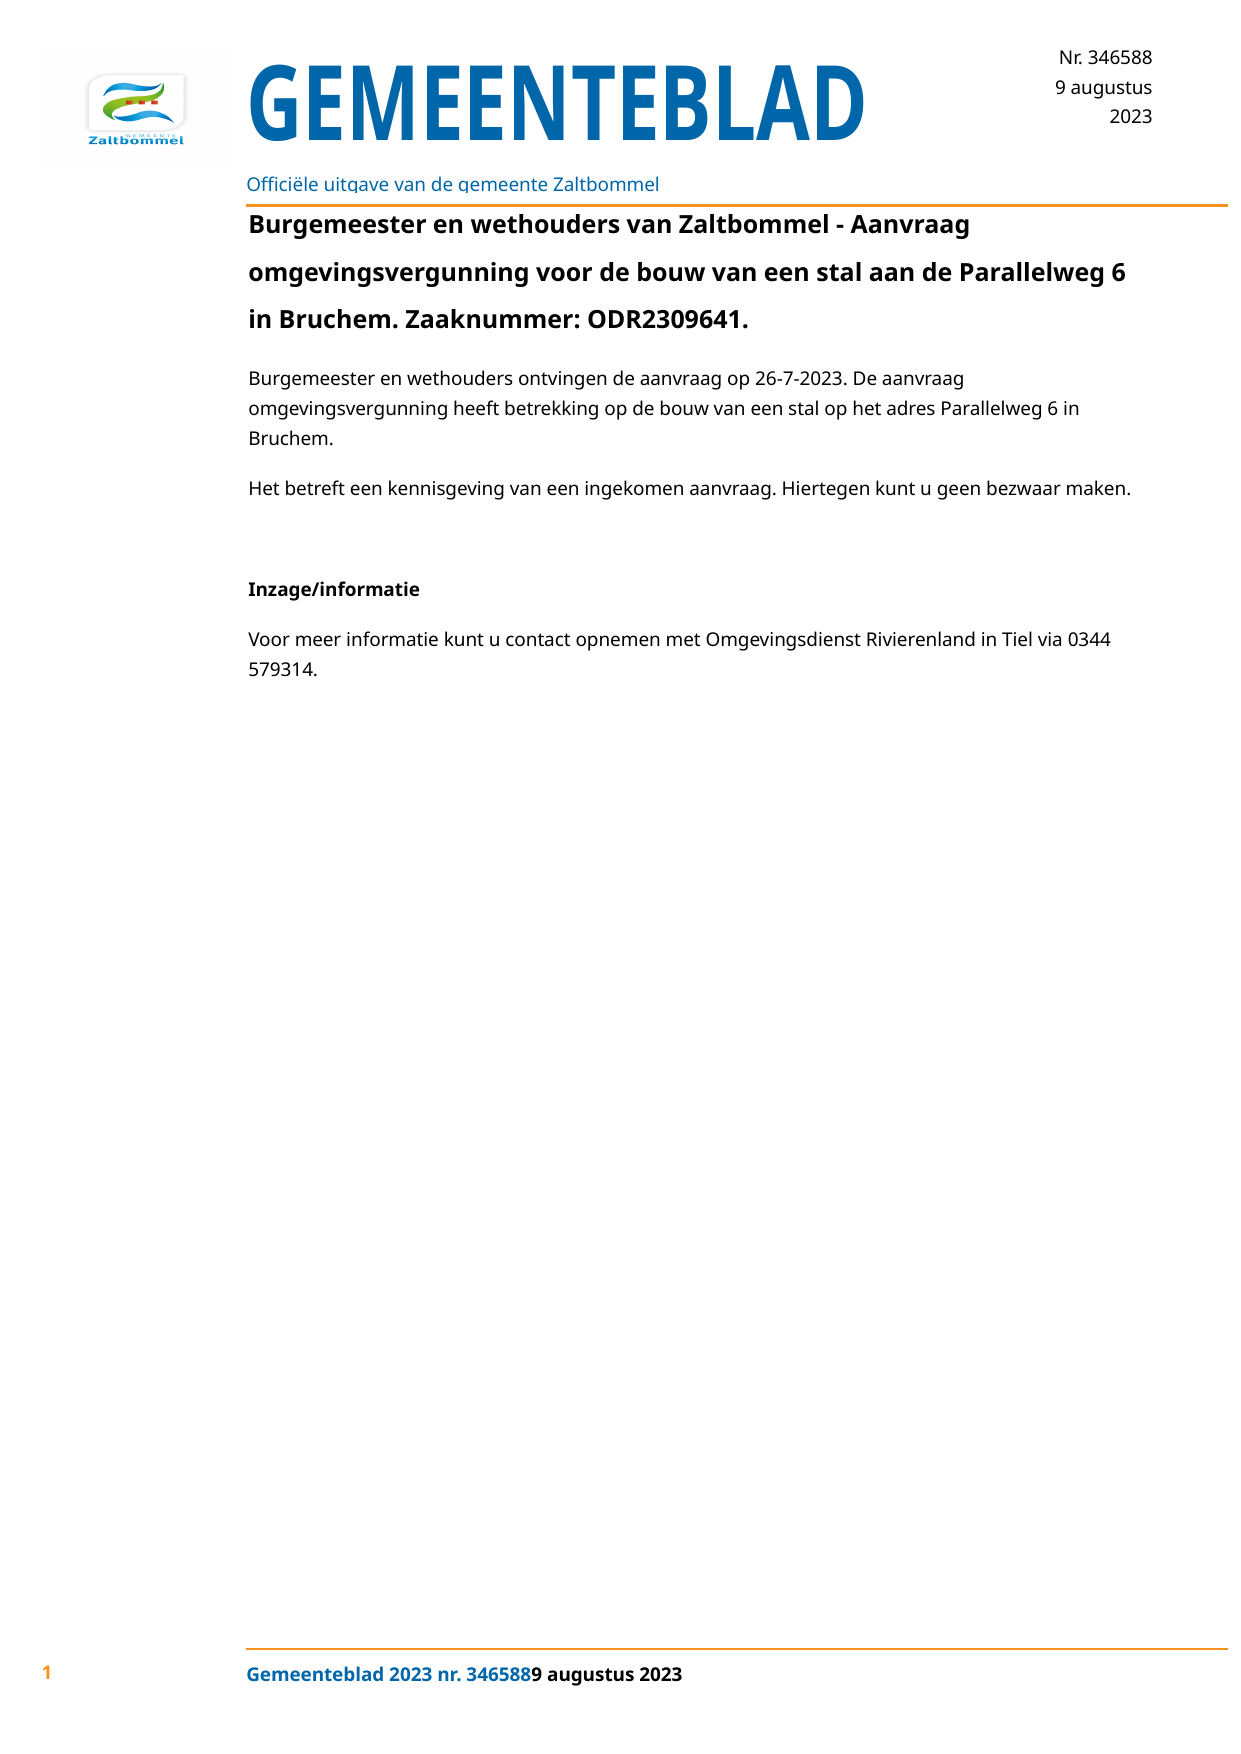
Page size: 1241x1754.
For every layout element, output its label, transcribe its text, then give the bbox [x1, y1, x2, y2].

text Burgemeester en wethouders ontvingen de aanvraag op 26-7-2023. De aanvraag omgevingsvergunning heeft betrekking op de bouw van een stal op het adres Parallelweg 6 in Bruchem. [248, 366, 1152, 450]
text Het betreft een kennisgeving van een ingekomen aanvraag. Hiertegen kunt u geen bezwaar maken. [248, 475, 1152, 501]
text Burgemeester en wethouders van Zaltbommel - Aanvraag omgevingsvergunning voor de bouw van een stal aan de Parallelweg 6 in Bruchem. Zaaknummer: ODR2309641. [248, 207, 1152, 336]
text Voor meer informatie kunt u contact opnemen met Omgevingsdienst Rivierenland in Tiel via 0344 579314. [248, 626, 1152, 682]
text Inzage/informatie [248, 576, 1152, 602]
picture [41, 47, 231, 172]
